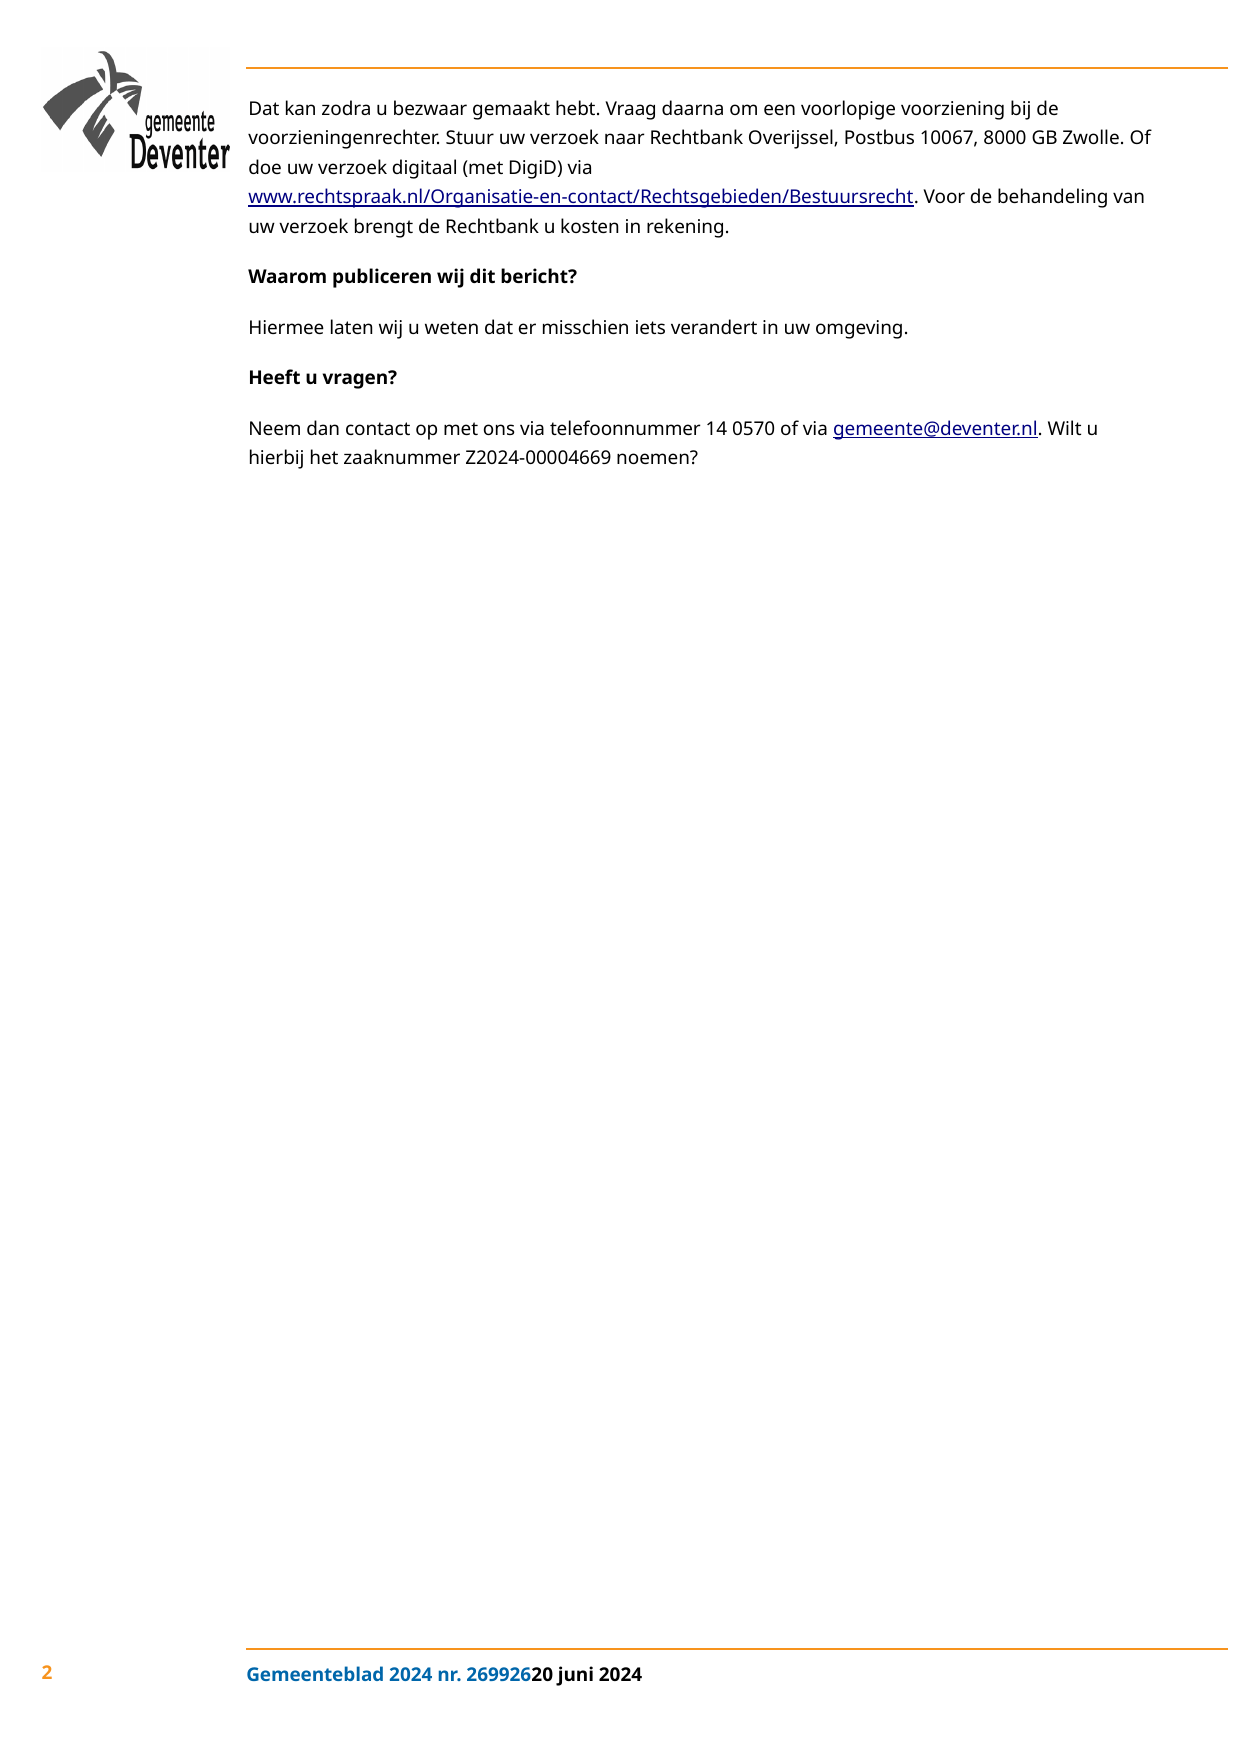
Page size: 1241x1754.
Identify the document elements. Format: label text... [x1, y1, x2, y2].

text Dat kan zodra u bezwaar gemaakt hebt. Vraag daarna om een voorlopige voorziening bij de voorzieningenrechter. Stuur uw verzoek naar Rechtbank Overijssel, Postbus 10067, 8000 GB Zwolle. Of doe uw verzoek digitaal (met DigiD) via www.rechtspraak.nl/Organisatie-en-contact/Rechtsgebieden/Bestuursrecht. Voor de behandeling van uw verzoek brengt de Rechtbank u kosten in rekening. [248, 95, 1152, 239]
text Hiermee laten wij u weten dat er misschien iets verandert in uw omgeving. [248, 314, 1152, 340]
text Heeft u vragen? [248, 364, 1152, 390]
picture [41, 47, 231, 172]
text Waarom publiceren wij dit bericht? [248, 263, 1152, 289]
text Neem dan contact op met ons via telefoonnummer 14 0570 of via gemeente@deventer.nl. Wilt u hierbij het zaaknummer Z2024-00004669 noemen? [248, 415, 1152, 470]
